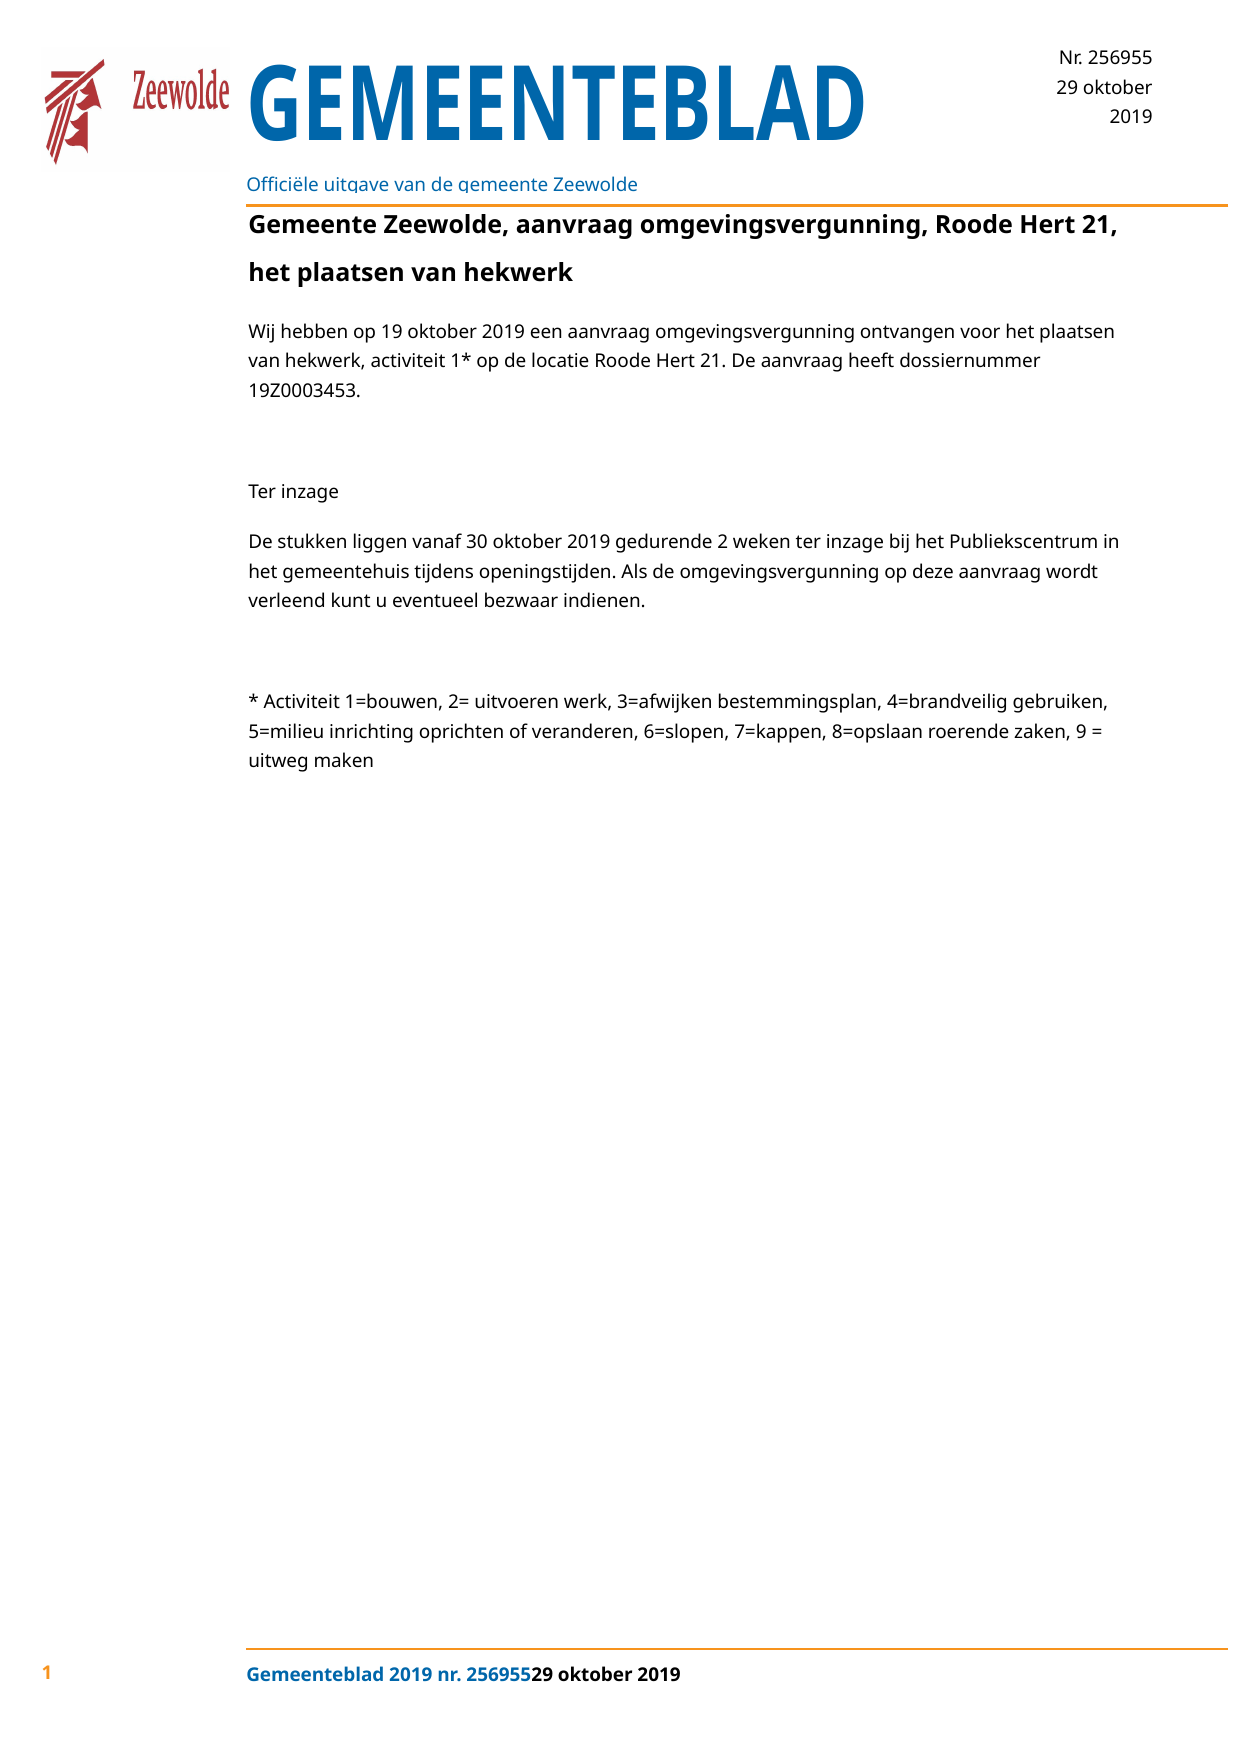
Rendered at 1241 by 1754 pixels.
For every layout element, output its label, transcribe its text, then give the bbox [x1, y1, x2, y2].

text Gemeente Zeewolde, aanvraag omgevingsvergunning, Roode Hert 21, het plaatsen van hekwerk [248, 207, 1152, 288]
text Wij hebben op 19 oktober 2019 een aanvraag omgevingsvergunning ontvangen voor het plaatsen van hekwerk, activiteit 1* op de locatie Roode Hert 21. De aanvraag heeft dossiernummer 19Z0003453. [248, 318, 1152, 403]
picture [41, 47, 231, 172]
text * Activiteit 1=bouwen, 2= uitvoeren werk, 3=afwijken bestemmingsplan, 4=brandveilig gebruiken, 5=milieu inrichting oprichten of veranderen, 6=slopen, 7=kappen, 8=opslaan roerende zaken, 9 = uitweg maken [248, 688, 1152, 773]
text Ter inzage [248, 478, 1152, 504]
text De stukken liggen vanaf 30 oktober 2019 gedurende 2 weken ter inzage bij het Publiekscentrum in het gemeentehuis tijdens openingstijden. Als de omgevingsvergunning op deze aanvraag wordt verleend kunt u eventueel bezwaar indienen. [248, 528, 1152, 613]
